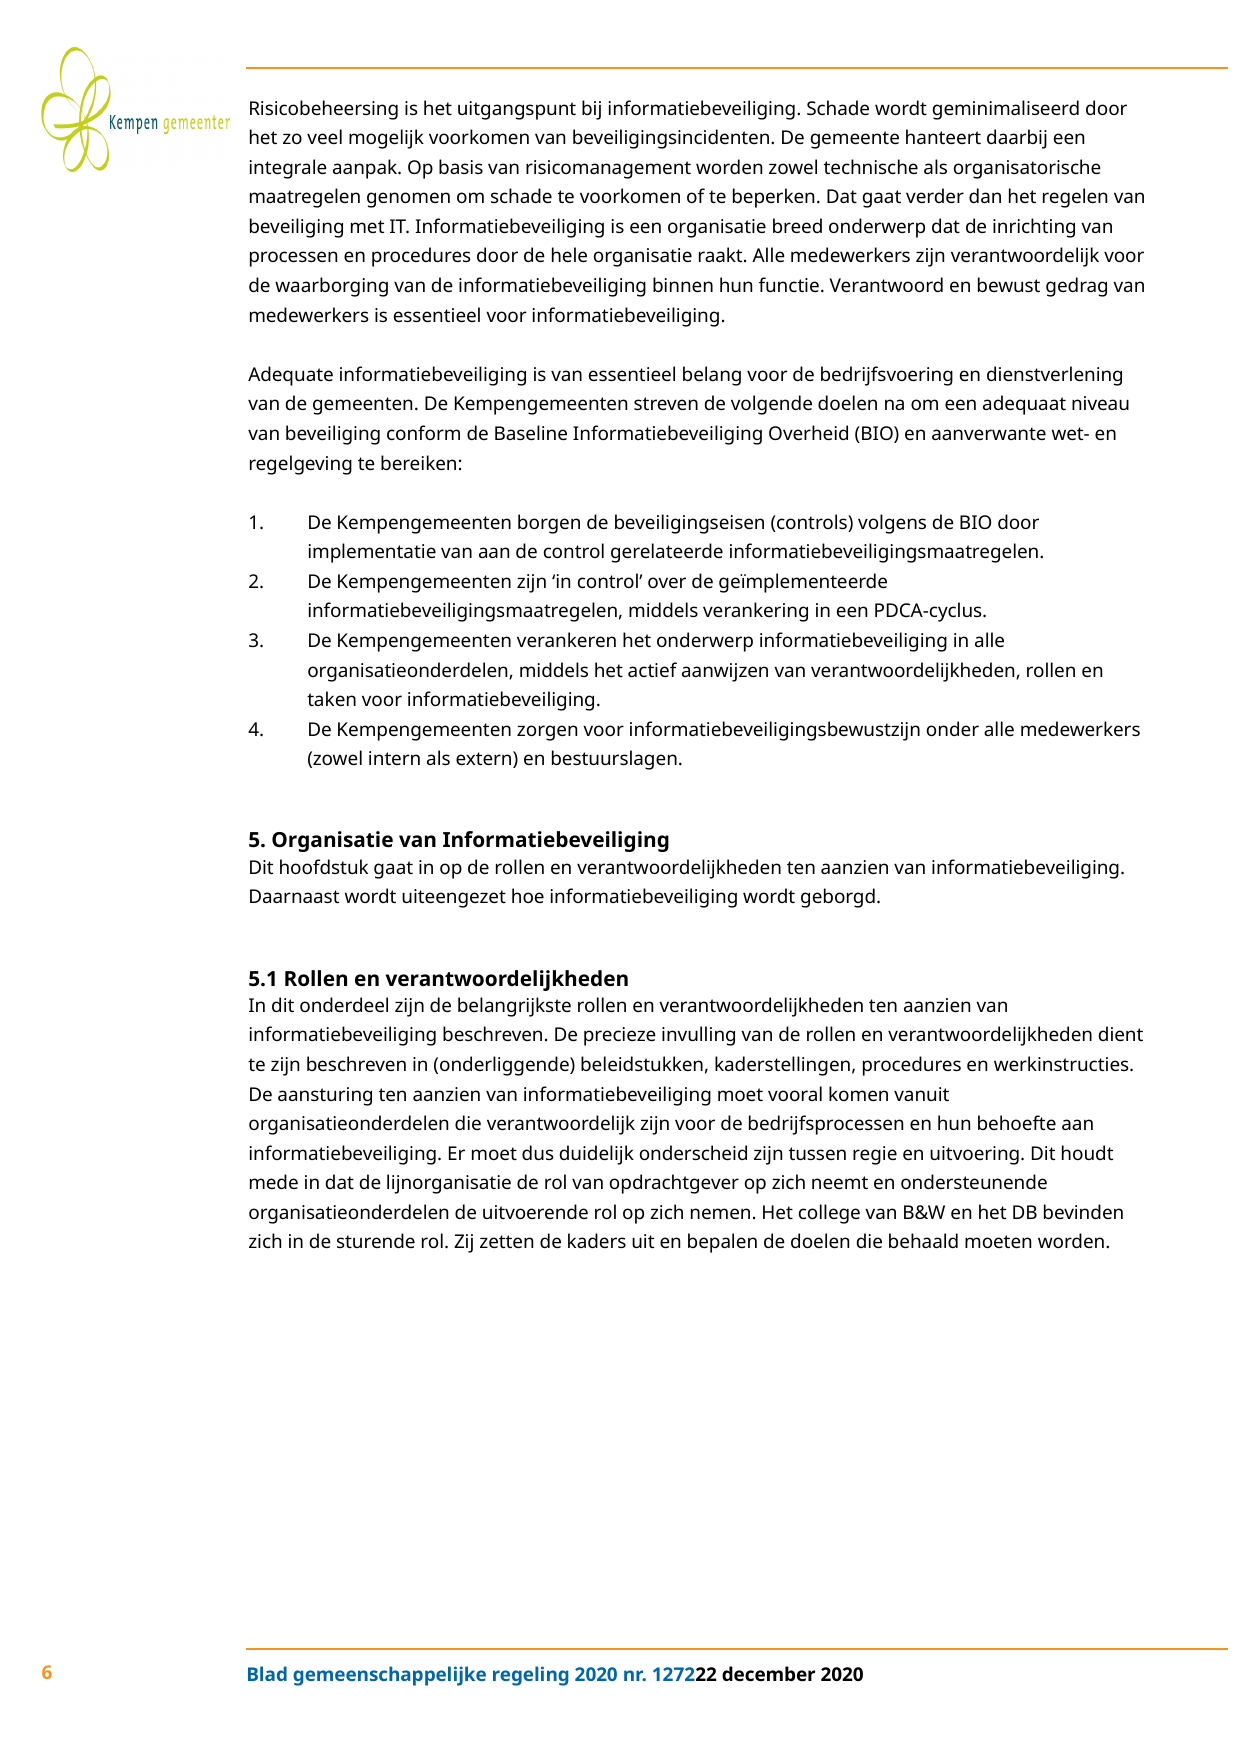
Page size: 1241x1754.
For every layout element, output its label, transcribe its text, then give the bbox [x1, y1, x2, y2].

list De Kempengemeenten zijn ‘in control’ over de geïmplementeerde informatiebeveiligingsmaatregelen, middels verankering in een PDCA-cyclus. [248, 568, 1152, 623]
list De Kempengemeenten verankeren het onderwerp informatiebeveiliging in alle organisatieonderdelen, middels het actief aanwijzen van verantwoordelijkheden, rollen en taken voor informatiebeveiliging. [248, 627, 1152, 712]
text Adequate informatiebeveiliging is van essentieel belang voor de bedrijfsvoering en dienstverlening van de gemeenten. De Kempengemeenten streven de volgende doelen na om een adequaat niveau van beveiliging conform de Baseline Informatiebeveiliging Overheid (BIO) en aanverwante wet- en regelgeving te bereiken: [248, 361, 1152, 476]
list De Kempengemeenten borgen de beveiligingseisen (controls) volgens de BIO door implementatie van aan de control gerelateerde informatiebeveiligingsmaatregelen. [248, 509, 1152, 564]
text 5. Organisatie van Informatiebeveiliging [248, 826, 1152, 854]
text Risicobeheersing is het uitgangspunt bij informatiebeveiliging. Schade wordt geminimaliseerd door het zo veel mogelijk voorkomen van beveiligingsincidenten. De gemeente hanteert daarbij een integrale aanpak. Op basis van risicomanagement worden zowel technische als organisatorische maatregelen genomen om schade te voorkomen of te beperken. Dat gaat verder dan het regelen van beveiliging met IT. Informatiebeveiliging is een organisatie breed onderwerp dat de inrichting van processen en procedures door de hele organisatie raakt. Alle medewerkers zijn verantwoordelijk voor de waarborging van de informatiebeveiliging binnen hun functie. Verantwoord en bewust gedrag van medewerkers is essentieel voor informatiebeveiliging. [248, 95, 1152, 328]
list De Kempengemeenten zorgen voor informatiebeveiligingsbewustzijn onder alle medewerkers (zowel intern als extern) en bestuurslagen. [248, 716, 1152, 771]
text 5.1 Rollen en verantwoordelijkheden [248, 964, 1152, 992]
text Dit hoofdstuk gaat in op de rollen en verantwoordelijkheden ten aanzien van informatiebeveiliging. Daarnaast wordt uiteengezet hoe informatiebeveiliging wordt geborgd. [248, 854, 1152, 909]
text In dit onderdeel zijn de belangrijkste rollen en verantwoordelijkheden ten aanzien van informatiebeveiliging beschreven. De precieze invulling van de rollen en verantwoordelijkheden dient te zijn beschreven in (onderliggende) beleidstukken, kaderstellingen, procedures en werkinstructies. De aansturing ten aanzien van informatiebeveiliging moet vooral komen vanuit organisatieonderdelen die verantwoordelijk zijn voor de bedrijfsprocessen en hun behoefte aan informatiebeveiliging. Er moet dus duidelijk onderscheid zijn tussen regie en uitvoering. Dit houdt mede in dat de lijnorganisatie de rol van opdrachtgever op zich neemt en ondersteunende organisatieonderdelen de uitvoerende rol op zich nemen. Het college van B&W en het DB bevinden zich in de sturende rol. Zij zetten de kaders uit en bepalen de doelen die behaald moeten worden. [248, 992, 1152, 1254]
picture [41, 47, 231, 172]
